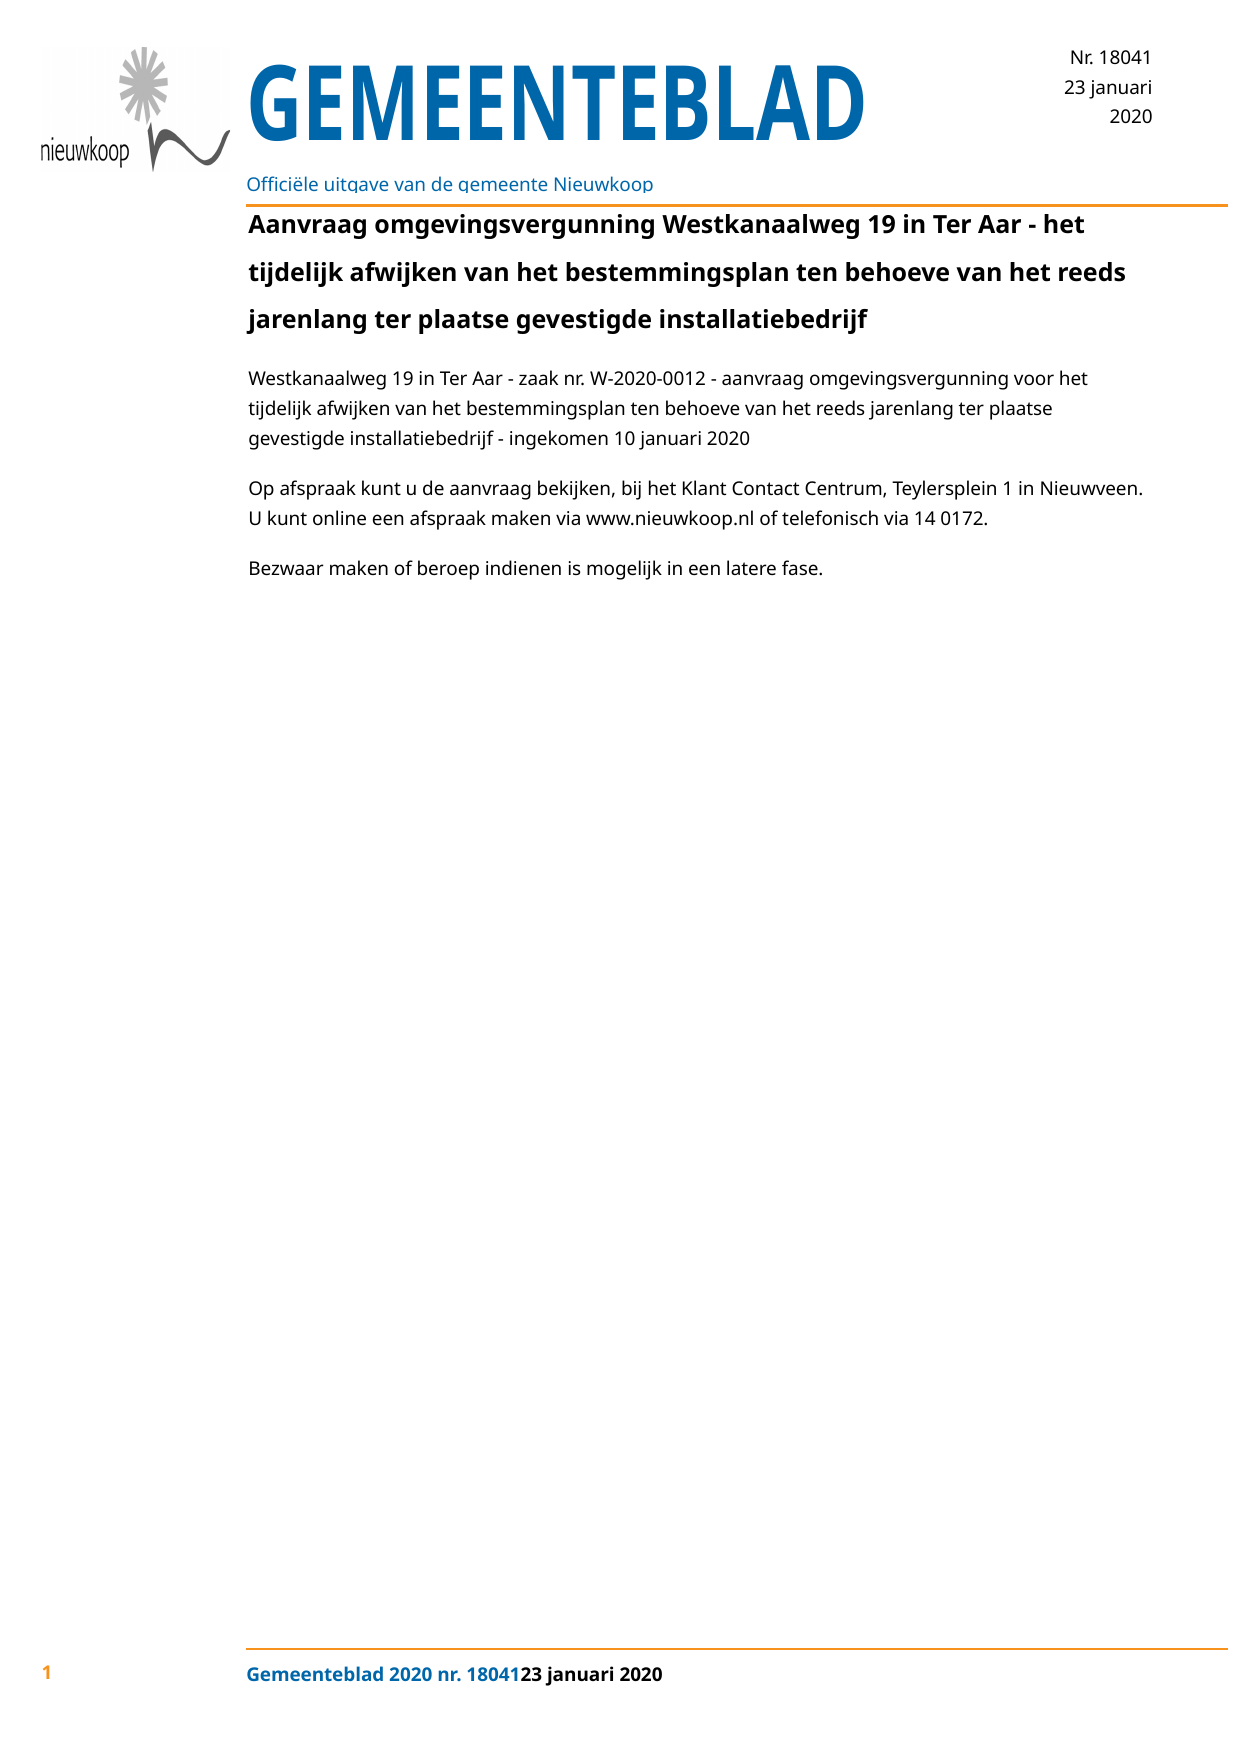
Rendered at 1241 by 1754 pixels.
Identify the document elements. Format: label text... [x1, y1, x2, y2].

text Aanvraag omgevingsvergunning Westkanaalweg 19 in Ter Aar - het tijdelijk afwijken van het bestemmingsplan ten behoeve van het reeds jarenlang ter plaatse gevestigde installatiebedrijf [248, 207, 1152, 336]
text Op afspraak kunt u de aanvraag bekijken, bij het Klant Contact Centrum, Teylersplein 1 in Nieuwveen. U kunt online een afspraak maken via www.nieuwkoop.nl of telefonisch via 14 0172. [248, 475, 1152, 530]
text Westkanaalweg 19 in Ter Aar - zaak nr. W-2020-0012 - aanvraag omgevingsvergunning voor het tijdelijk afwijken van het bestemmingsplan ten behoeve van het reeds jarenlang ter plaatse gevestigde installatiebedrijf - ingekomen 10 januari 2020 [248, 366, 1152, 450]
text Bezwaar maken of beroep indienen is mogelijk in een latere fase. [248, 555, 1152, 581]
picture [41, 47, 231, 172]
